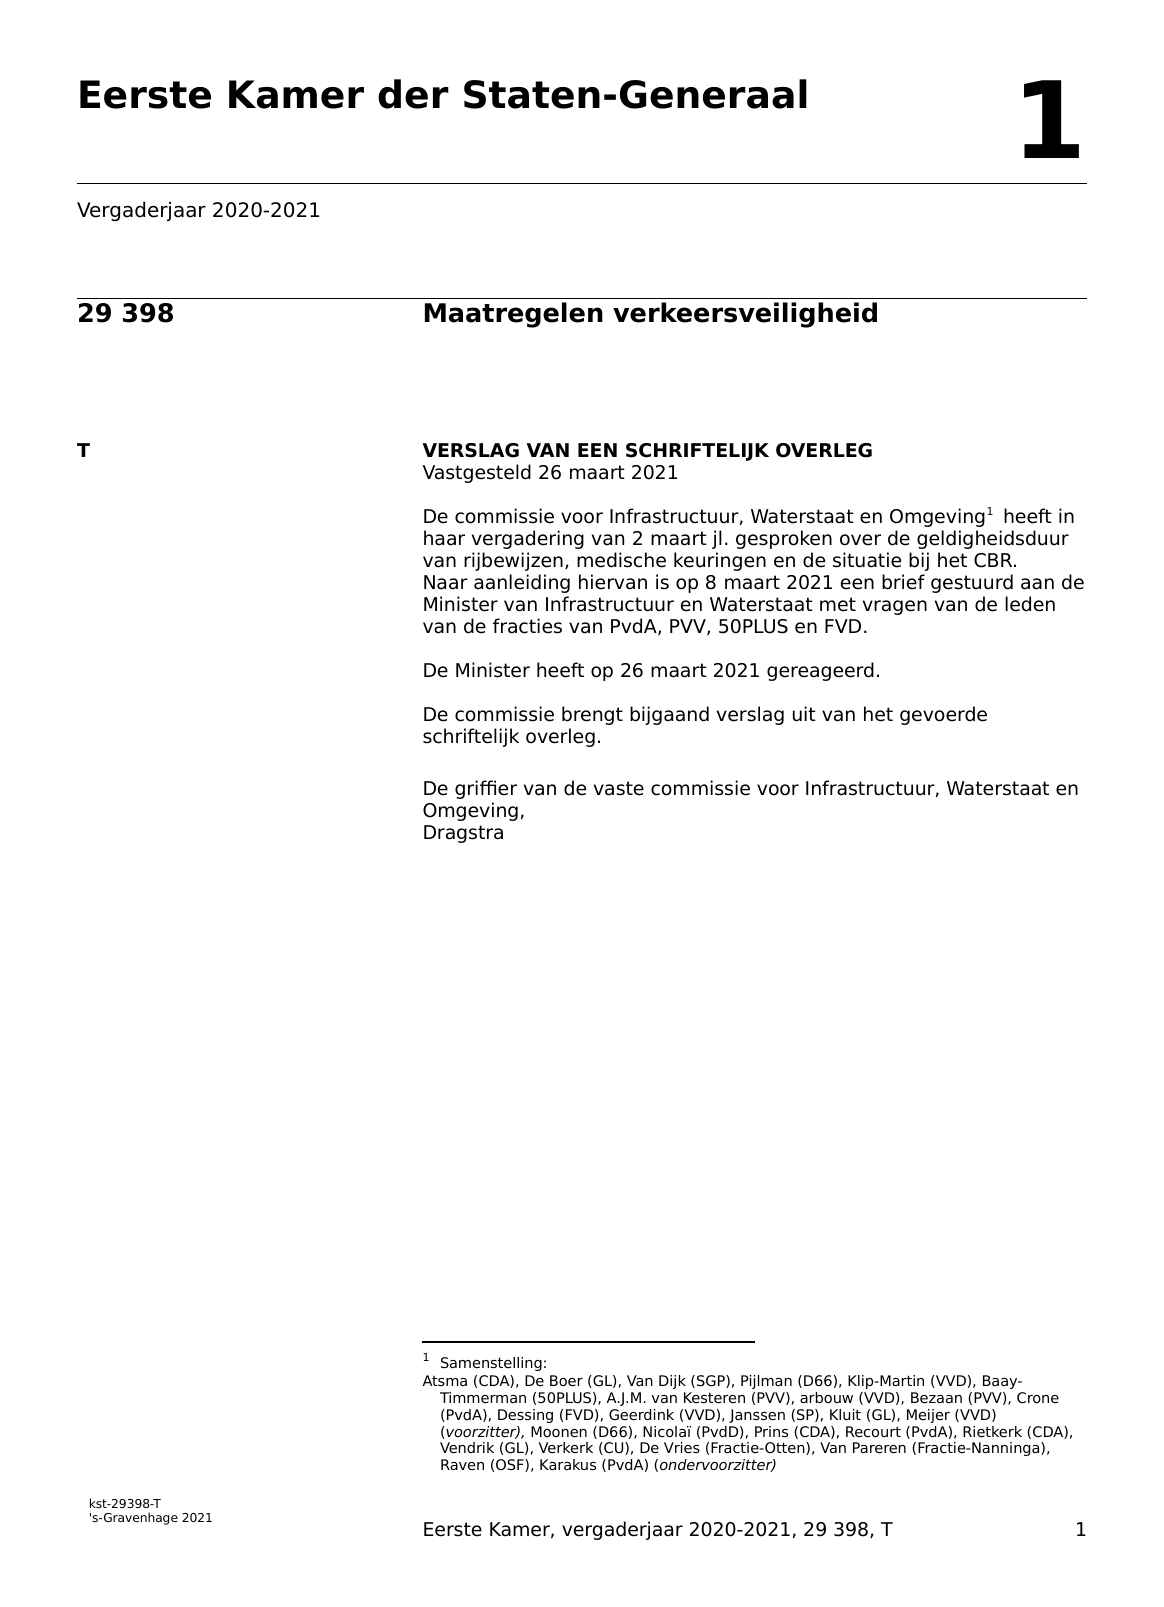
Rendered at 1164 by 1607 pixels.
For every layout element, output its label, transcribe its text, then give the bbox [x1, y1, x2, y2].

text De griffier van de vaste commissie voor Infrastructuur, Waterstaat en Omgeving, Dragstra [422, 778, 1087, 844]
text De Minister heeft op 26 maart 2021 gereageerd. [422, 660, 1087, 682]
table_header 1 [886, 59, 1087, 183]
table_header Eerste Kamer der Staten-Generaal [77, 59, 886, 183]
text 's-Gravenhage 2021 [88, 1511, 323, 1525]
text Vastgesteld 26 maart 2021 [422, 462, 1087, 484]
subtitle T VERSLAG VAN EEN SCHRIFTELIJK OVERLEG [77, 440, 1087, 462]
text Atsma (CDA), De Boer (GL), Van Dijk (SGP), Pijlman (D66), Klip-Martin (VVD), Baay-Timmerman (50PLUS), A.J.M. van Kesteren (PVV), arbouw (VVD), Bezaan (PVV), Crone (PvdA), Dessing (FVD), Geerdink (VVD), Janssen (SP), Kluit (GL), Meijer (VVD) (voorzitter), Moonen (D66), Nicolaï (PvdD), Prins (CDA), Recourt (PvdA), Rietkerk (CDA), Vendrik (GL), Verkerk (CU), De Vries (Fractie-Otten), Van Pareren (Fractie-Nanninga), Raven (OSF), Karakus (PvdA) (ondervoorzitter) [422, 1373, 1087, 1474]
text De commissie brengt bijgaand verslag uit van het gevoerde schriftelijk overleg. [422, 704, 1087, 748]
text kst-29398-T [88, 1497, 323, 1511]
text De commissie voor Infrastructuur, Waterstaat en Omgeving heeft in haar vergadering van 2 maart jl. gesproken over de geldigheidsduur van rijbewijzen, medische keuringen en de situatie bij het CBR. [422, 506, 1087, 572]
subtitle 29 398 Maatregelen verkeersveiligheid [77, 299, 1087, 329]
text Naar aanleiding hiervan is op 8 maart 2021 een brief gestuurd aan de Minister van Infrastructuur en Waterstaat met vragen van de leden van de fracties van PvdA, PVV, 50PLUS en FVD. [422, 572, 1087, 638]
text Samenstelling: [422, 1351, 1087, 1373]
table_cell Vergaderjaar 2020-2021 [77, 184, 1087, 298]
